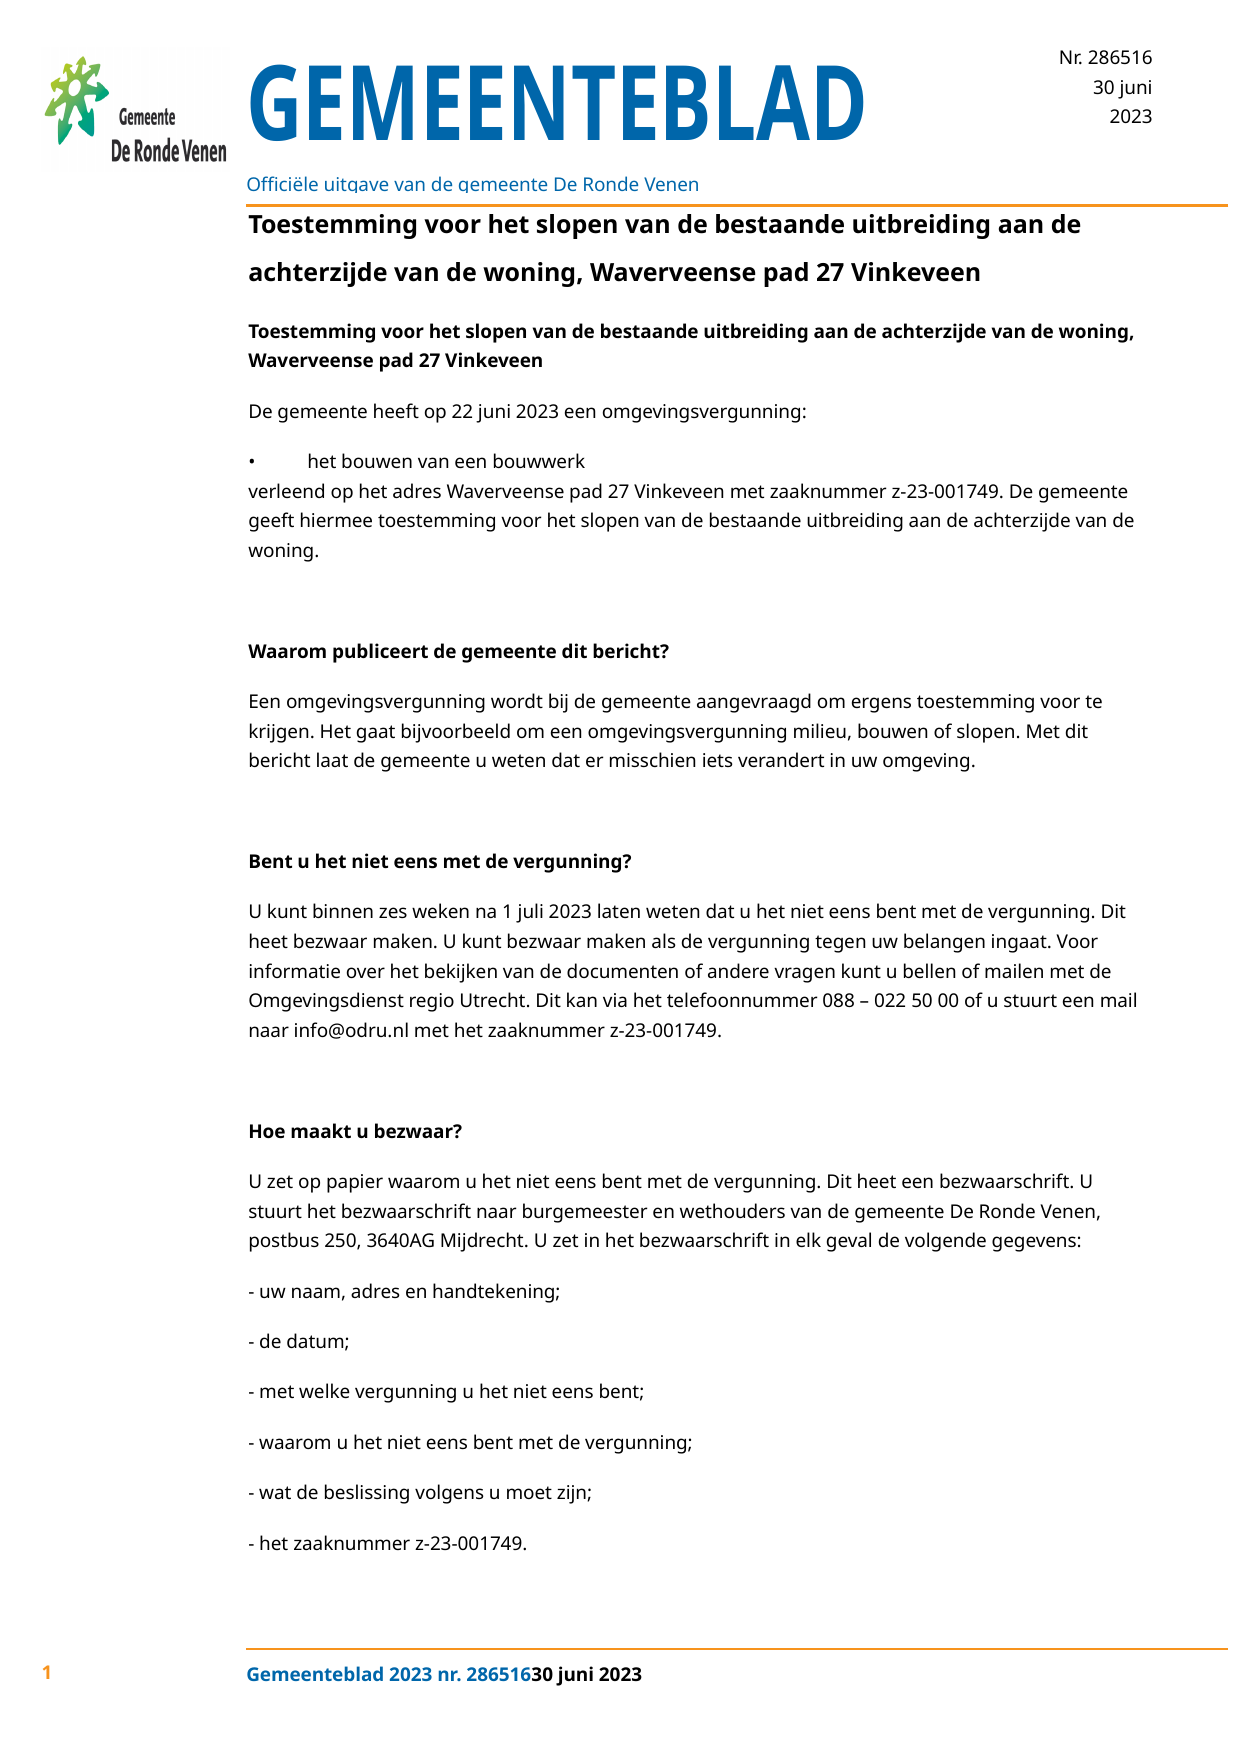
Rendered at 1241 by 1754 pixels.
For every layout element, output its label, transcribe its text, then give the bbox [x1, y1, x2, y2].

text Toestemming voor het slopen van de bestaande uitbreiding aan de achterzijde van de woning, Waverveense pad 27 Vinkeveen [248, 207, 1152, 288]
text verleend op het adres Waverveense pad 27 Vinkeveen met zaaknummer z-23-001749. De gemeente geeft hiermee toestemming voor het slopen van de bestaande uitbreiding aan de achterzijde van de woning. [248, 478, 1152, 563]
text Bent u het niet eens met de vergunning? [248, 848, 1152, 874]
text Waarom publiceert de gemeente dit bericht? [248, 638, 1152, 664]
text - het zaaknummer z-23-001749. [248, 1530, 1152, 1556]
text - waarom u het niet eens bent met de vergunning; [248, 1429, 1152, 1455]
text Hoe maakt u bezwaar? [248, 1118, 1152, 1144]
text Een omgevingsvergunning wordt bij de gemeente aangevraagd om ergens toestemming voor te krijgen. Het gaat bijvoorbeeld om een omgevingsvergunning milieu, bouwen of slopen. Met dit bericht laat de gemeente u weten dat er misschien iets verandert in uw omgeving. [248, 688, 1152, 773]
text - met welke vergunning u het niet eens bent; [248, 1379, 1152, 1404]
text - wat de beslissing volgens u moet zijn; [248, 1479, 1152, 1505]
text - de datum; [248, 1328, 1152, 1354]
picture [41, 47, 231, 172]
text Toestemming voor het slopen van de bestaande uitbreiding aan de achterzijde van de woning, Waverveense pad 27 Vinkeveen [248, 318, 1152, 373]
list het bouwen van een bouwwerk [248, 448, 1152, 474]
text U kunt binnen zes weken na 1 juli 2023 laten weten dat u het niet eens bent met de vergunning. Dit heet bezwaar maken. U kunt bezwaar maken als de vergunning tegen uw belangen ingaat. Voor informatie over het bekijken van de documenten of andere vragen kunt u bellen of mailen met de Omgevingsdienst regio Utrecht. Dit kan via het telefoonnummer 088 – 022 50 00 of u stuurt een mail naar info@odru.nl met het zaaknummer z-23-001749. [248, 899, 1152, 1043]
text U zet op papier waarom u het niet eens bent met de vergunning. Dit heet een bezwaarschrift. U stuurt het bezwaarschrift naar burgemeester en wethouders van de gemeente De Ronde Venen, postbus 250, 3640AG Mijdrecht. U zet in het bezwaarschrift in elk geval de volgende gegevens: [248, 1168, 1152, 1253]
text - uw naam, adres en handtekening; [248, 1278, 1152, 1304]
text De gemeente heeft op 22 juni 2023 een omgevingsvergunning: [248, 398, 1152, 424]
